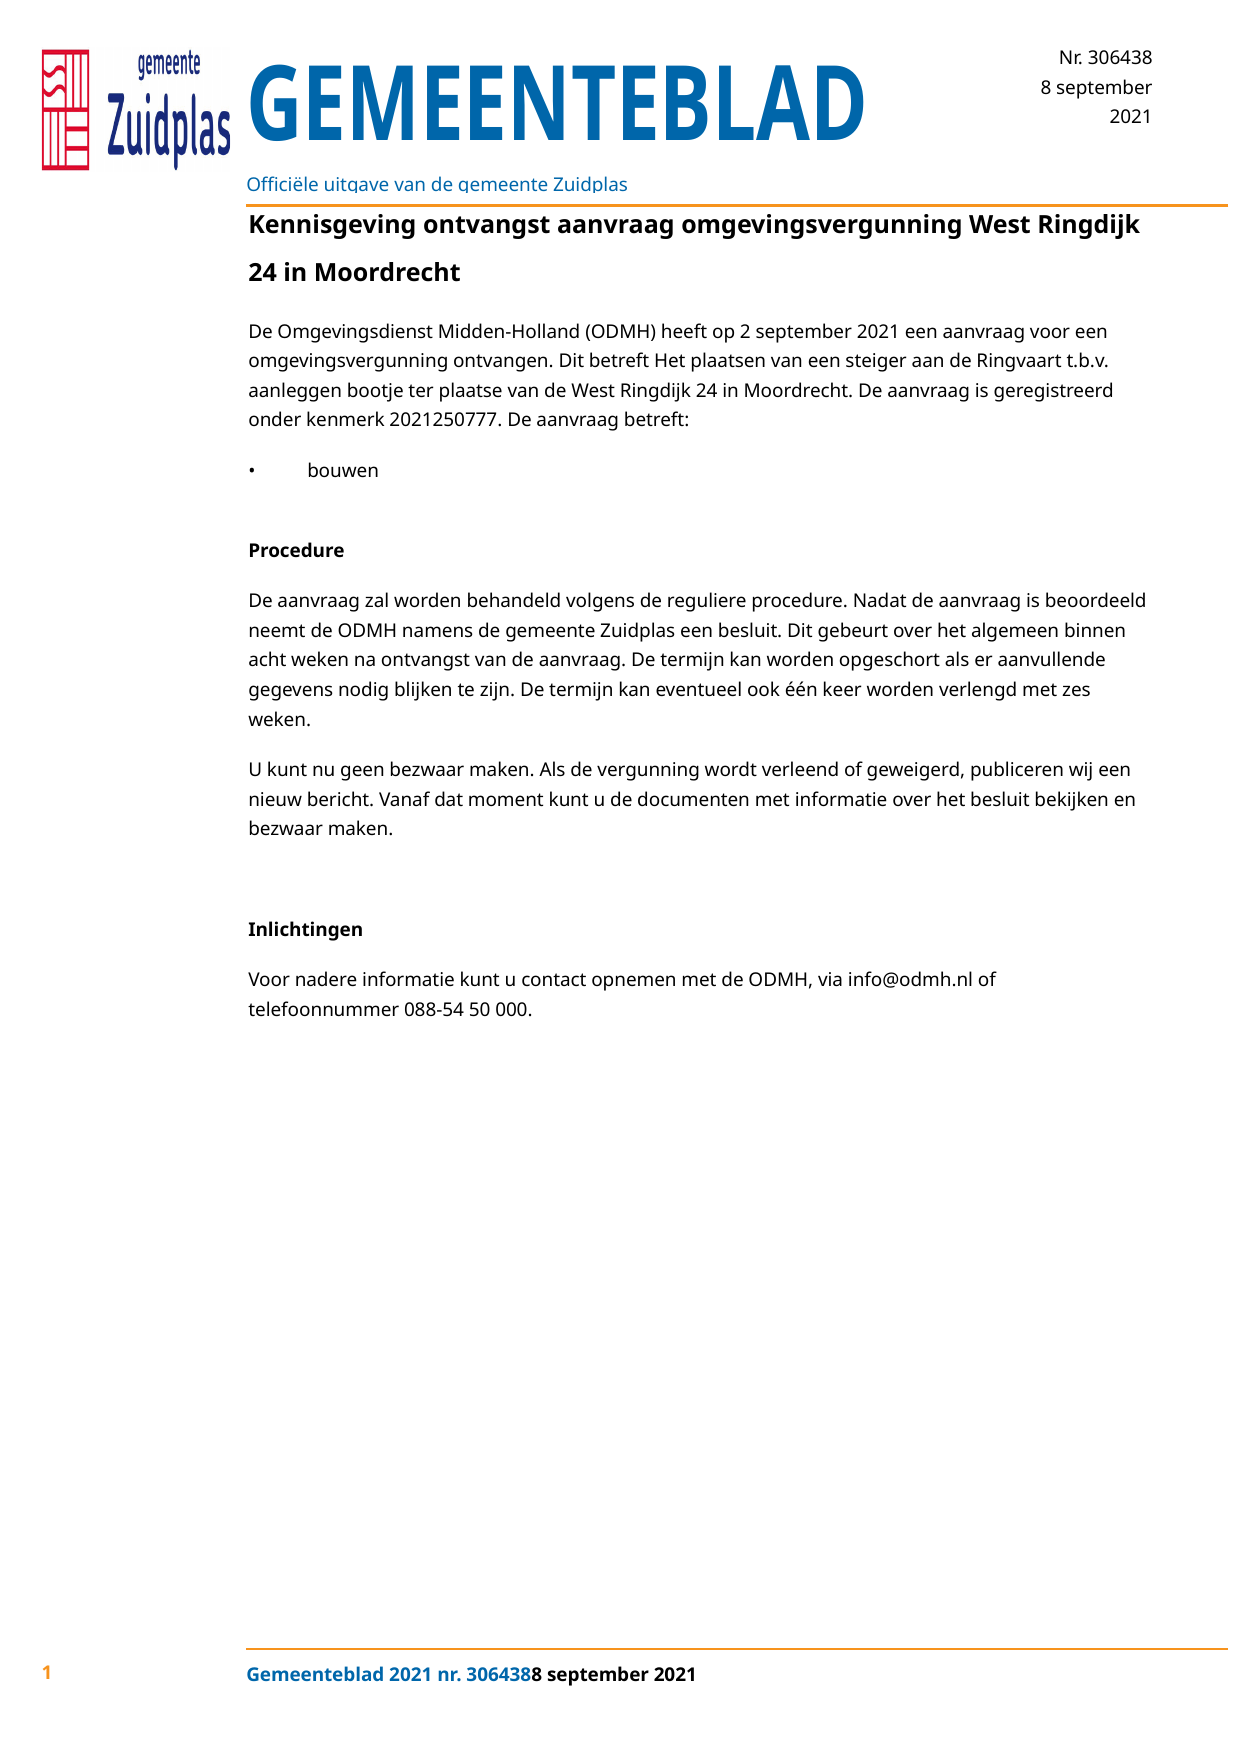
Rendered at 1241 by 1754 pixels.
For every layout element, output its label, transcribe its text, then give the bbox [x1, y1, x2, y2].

text De Omgevingsdienst Midden-Holland (ODMH) heeft op 2 september 2021 een aanvraag voor een omgevingsvergunning ontvangen. Dit betreft Het plaatsen van een steiger aan de Ringvaart t.b.v. aanleggen bootje ter plaatse van de West Ringdijk 24 in Moordrecht. De aanvraag is geregistreerd onder kenmerk 2021250777. De aanvraag betreft: [248, 318, 1152, 432]
text De aanvraag zal worden behandeld volgens de reguliere procedure. Nadat de aanvraag is beoordeeld neemt de ODMH namens de gemeente Zuidplas een besluit. Dit gebeurt over het algemeen binnen acht weken na ontvangst van de aanvraag. De termijn kan worden opgeschort als er aanvullende gegevens nodig blijken te zijn. De termijn kan eventueel ook één keer worden verlengd met zes weken. [248, 587, 1152, 732]
list bouwen [248, 457, 1152, 483]
picture [41, 47, 231, 172]
text Inlichtingen [248, 916, 1152, 942]
text Voor nadere informatie kunt u contact opnemen met de ODMH, via info@odmh.nl of telefoonnummer 088-54 50 000. [248, 967, 1152, 1022]
text U kunt nu geen bezwaar maken. Als de vergunning wordt verleend of geweigerd, publiceren wij een nieuw bericht. Vanaf dat moment kunt u de documenten met informatie over het besluit bekijken en bezwaar maken. [248, 756, 1152, 841]
text Kennisgeving ontvangst aanvraag omgevingsvergunning West Ringdijk 24 in Moordrecht [248, 207, 1152, 288]
text Procedure [248, 537, 1152, 563]
